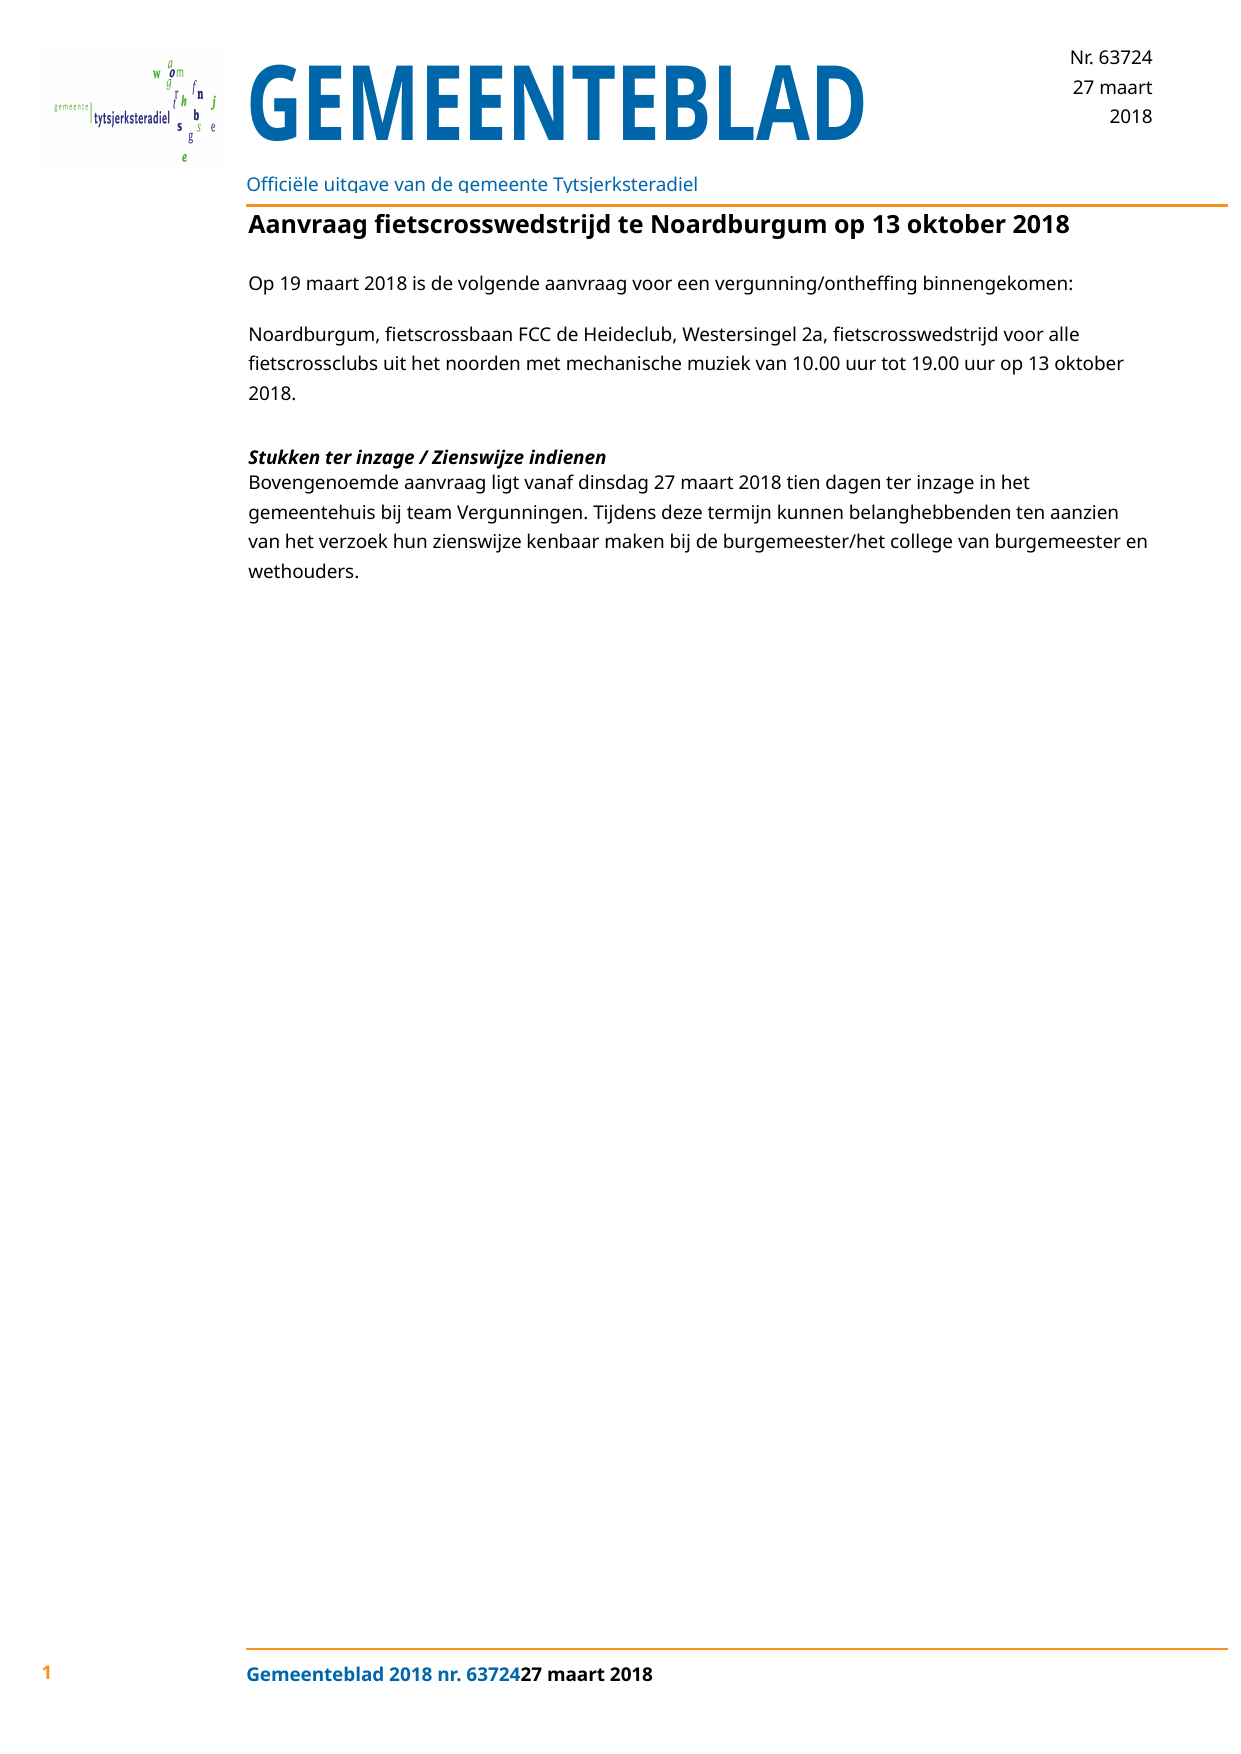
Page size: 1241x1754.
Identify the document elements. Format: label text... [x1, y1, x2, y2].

text Aanvraag fietscrosswedstrijd te Noardburgum op 13 oktober 2018 [248, 207, 1152, 241]
text Stukken ter inzage / Zienswijze indienen [248, 444, 1152, 469]
picture [41, 47, 231, 172]
text Bovengenoemde aanvraag ligt vanaf dinsdag 27 maart 2018 tien dagen ter inzage in het gemeentehuis bij team Vergunningen. Tijdens deze termijn kunnen belanghebbenden ten aanzien van het verzoek hun zienswijze kenbaar maken bij de burgemeester/het college van burgemeester en wethouders. [248, 469, 1152, 584]
text Op 19 maart 2018 is de volgende aanvraag voor een vergunning/ontheffing binnengekomen: [248, 270, 1152, 296]
text Noardburgum, fietscrossbaan FCC de Heideclub, Westersingel 2a, fietscrosswedstrijd voor alle fietscrossclubs uit het noorden met mechanische muziek van 10.00 uur tot 19.00 uur op 13 oktober 2018. [248, 321, 1152, 406]
